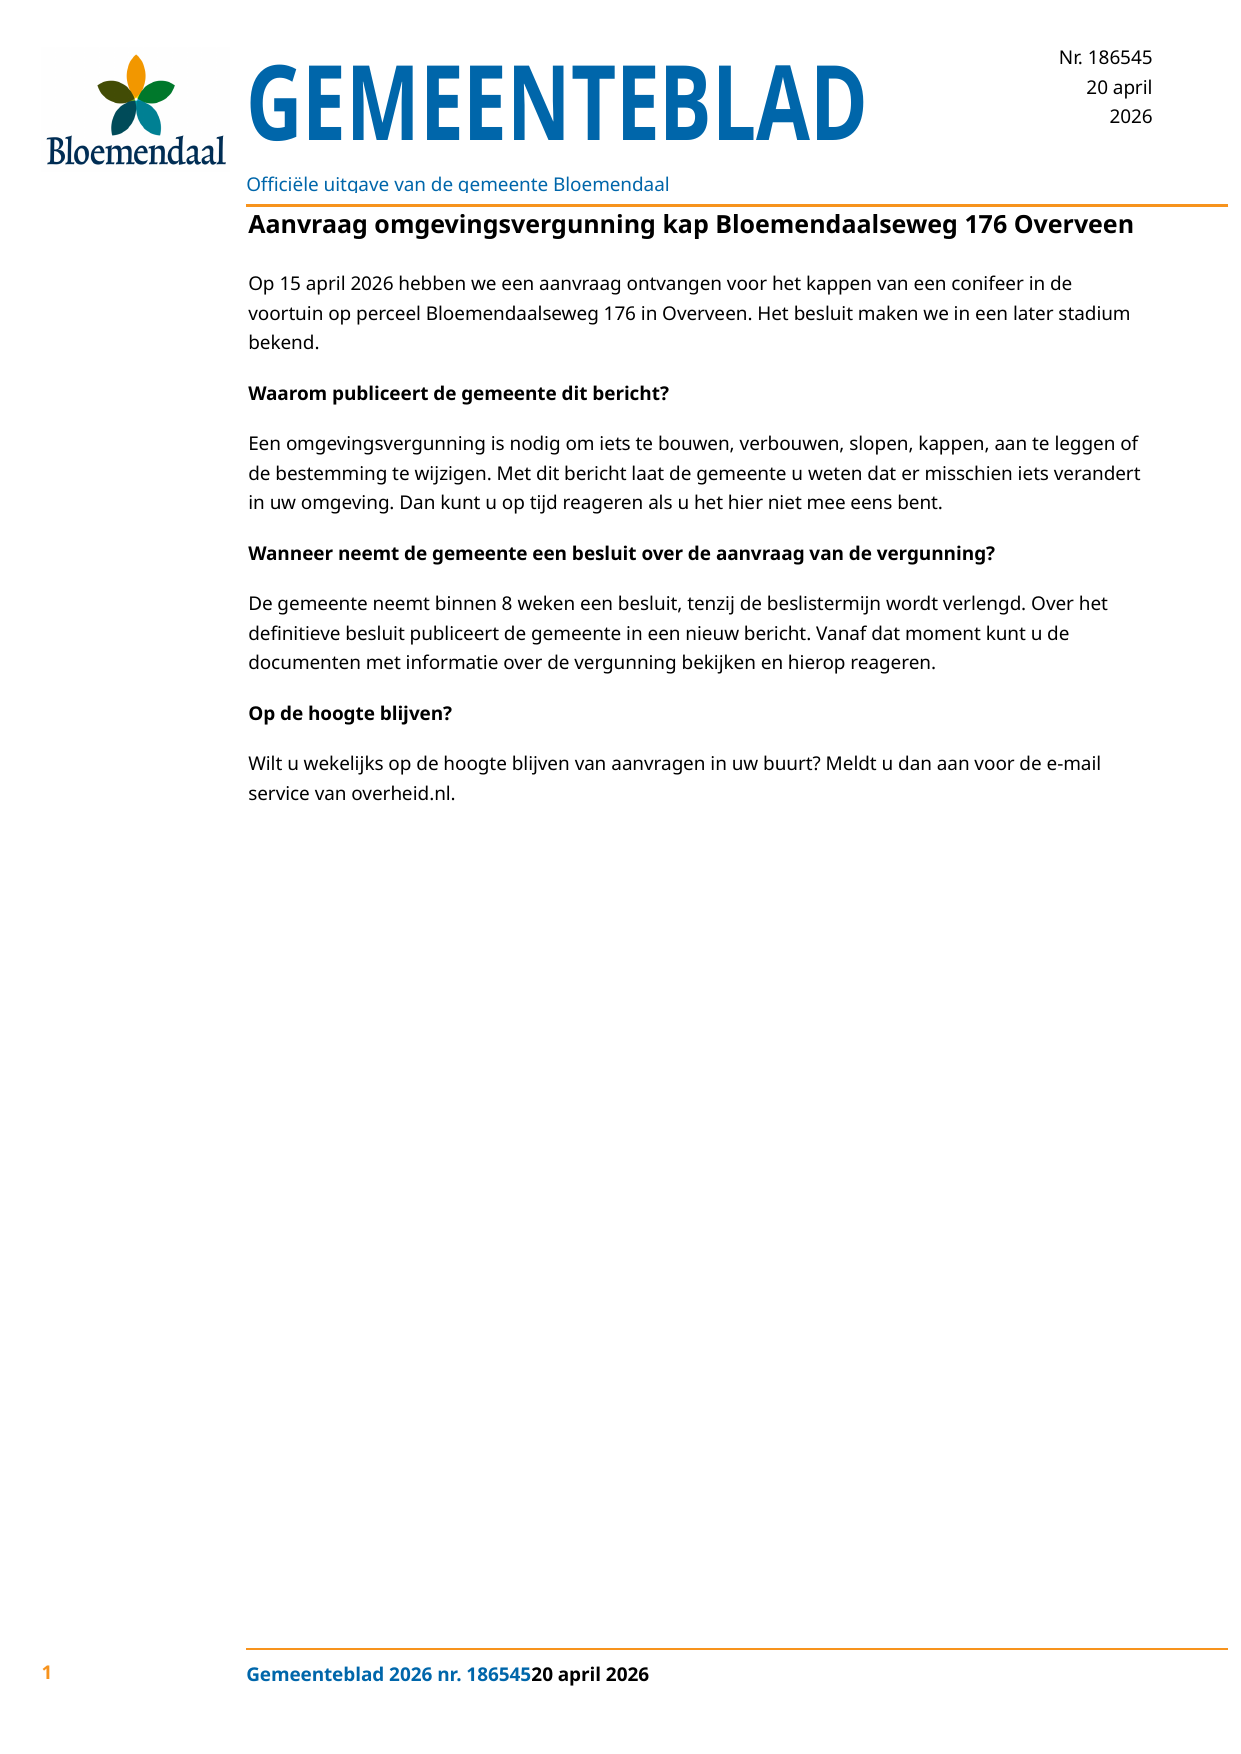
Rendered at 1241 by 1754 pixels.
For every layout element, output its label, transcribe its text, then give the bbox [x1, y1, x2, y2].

text Aanvraag omgevingsvergunning kap Bloemendaalseweg 176 Overveen [248, 207, 1152, 241]
text Op 15 april 2026 hebben we een aanvraag ontvangen voor het kappen van een conifeer in de voortuin op perceel Bloemendaalseweg 176 in Overveen. Het besluit maken we in een later stadium bekend. [248, 270, 1152, 355]
text De gemeente neemt binnen 8 weken een besluit, tenzij de beslistermijn wordt verlengd. Over het definitieve besluit publiceert de gemeente in een nieuw bericht. Vanaf dat moment kunt u de documenten met informatie over de vergunning bekijken en hierop reageren. [248, 590, 1152, 675]
picture [41, 47, 231, 172]
text Waarom publiceert de gemeente dit bericht? [248, 380, 1152, 406]
text Wanneer neemt de gemeente een besluit over de aanvraag van de vergunning? [248, 540, 1152, 566]
text Wilt u wekelijks op de hoogte blijven van aanvragen in uw buurt? Meldt u dan aan voor de e-mail service van overheid.nl. [248, 750, 1152, 806]
text Op de hoogte blijven? [248, 700, 1152, 726]
text Een omgevingsvergunning is nodig om iets te bouwen, verbouwen, slopen, kappen, aan te leggen of de bestemming te wijzigen. Met dit bericht laat de gemeente u weten dat er misschien iets verandert in uw omgeving. Dan kunt u op tijd reageren als u het hier niet mee eens bent. [248, 430, 1152, 515]
